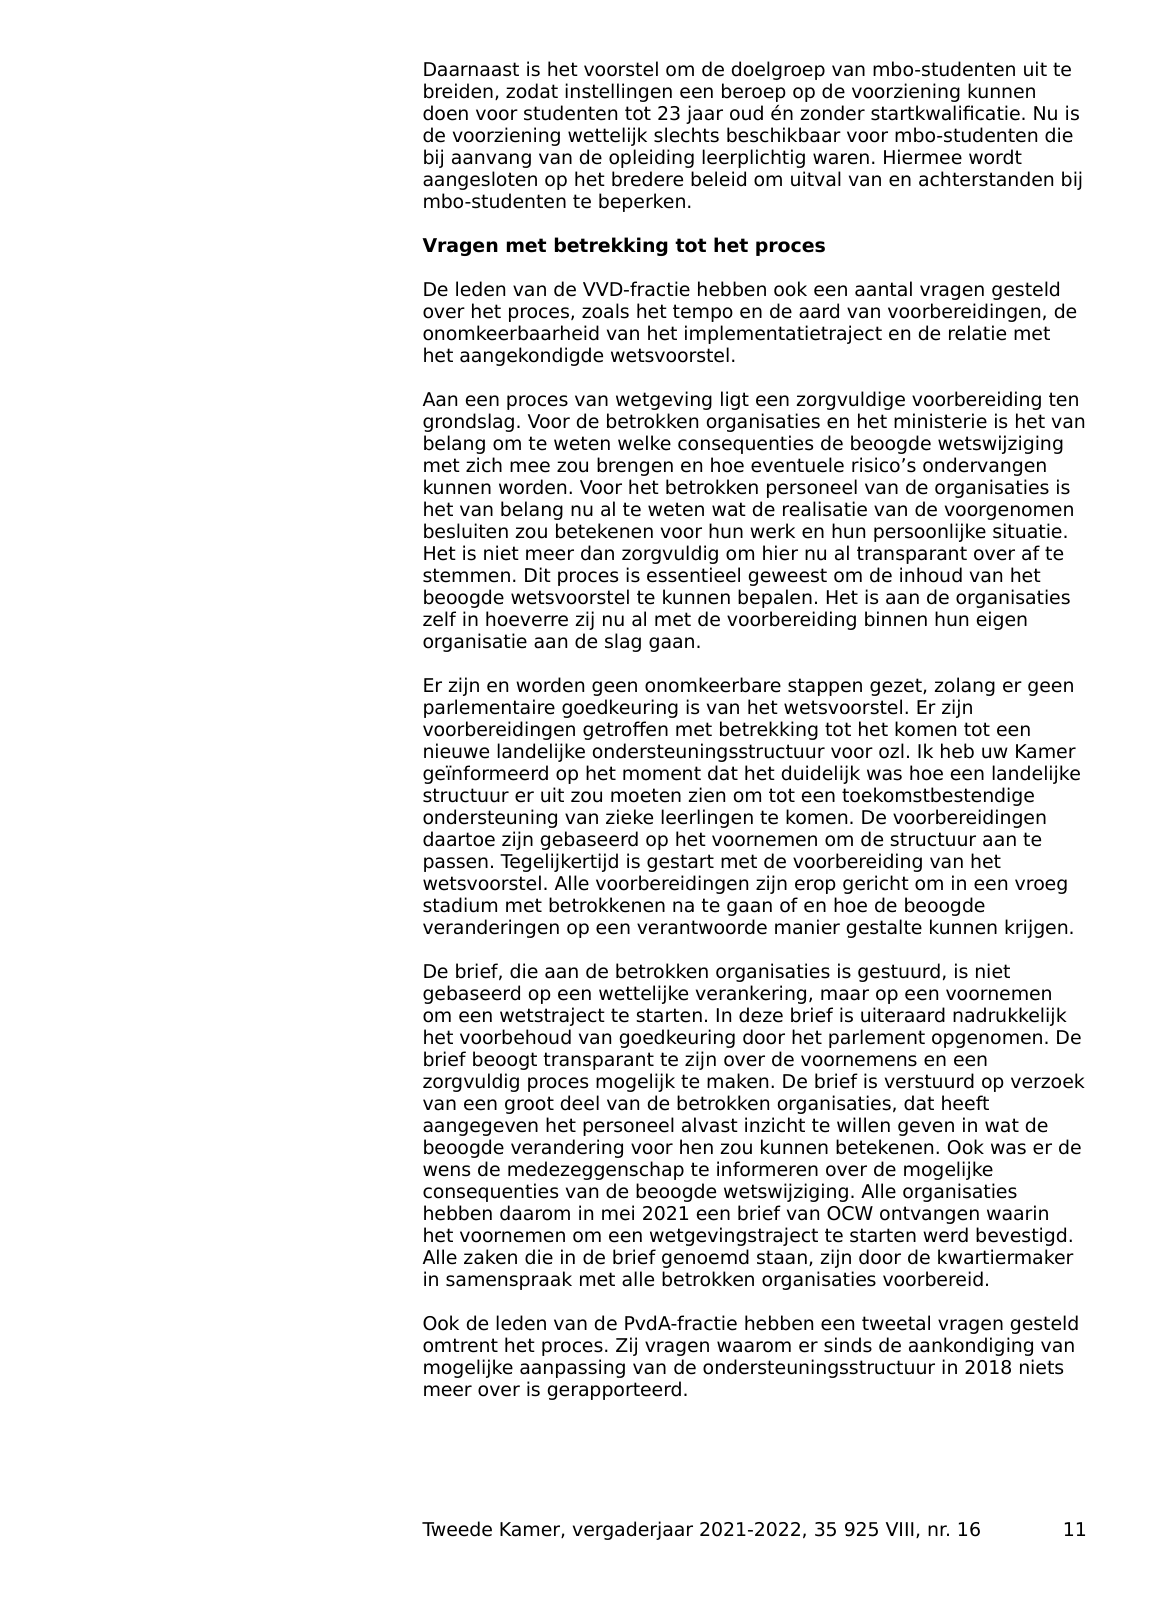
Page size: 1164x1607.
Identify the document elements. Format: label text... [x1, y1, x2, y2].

text Ook de leden van de PvdA-fractie hebben een tweetal vragen gesteld omtrent het proces. Zij vragen waarom er sinds de aankondiging van mogelijke aanpassing van de ondersteuningsstructuur in 2018 niets meer over is gerapporteerd. [422, 1313, 1087, 1401]
text De leden van de VVD-fractie hebben ook een aantal vragen gesteld over het proces, zoals het tempo en de aard van voorbereidingen, de onomkeerbaarheid van het implementatietraject en de relatie met het aangekondigde wetsvoorstel. [422, 279, 1087, 367]
text Er zijn en worden geen onomkeerbare stappen gezet, zolang er geen parlementaire goedkeuring is van het wetsvoorstel. Er zijn voorbereidingen getroffen met betrekking tot het komen tot een nieuwe landelijke ondersteuningsstructuur voor ozl. Ik heb uw Kamer geïnformeerd op het moment dat het duidelijk was hoe een landelijke structuur er uit zou moeten zien om tot een toekomstbestendige ondersteuning van zieke leerlingen te komen. De voorbereidingen daartoe zijn gebaseerd op het voornemen om de structuur aan te passen. Tegelijkertijd is gestart met de voorbereiding van het wetsvoorstel. Alle voorbereidingen zijn erop gericht om in een vroeg stadium met betrokkenen na te gaan of en hoe de beoogde veranderingen op een verantwoorde manier gestalte kunnen krijgen. [422, 675, 1087, 939]
text Aan een proces van wetgeving ligt een zorgvuldige voorbereiding ten grondslag. Voor de betrokken organisaties en het ministerie is het van belang om te weten welke consequenties de beoogde wetswijziging met zich mee zou brengen en hoe eventuele risico’s ondervangen kunnen worden. Voor het betrokken personeel van de organisaties is het van belang nu al te weten wat de realisatie van de voorgenomen besluiten zou betekenen voor hun werk en hun persoonlijke situatie. Het is niet meer dan zorgvuldig om hier nu al transparant over af te stemmen. Dit proces is essentieel geweest om de inhoud van het beoogde wetsvoorstel te kunnen bepalen. Het is aan de organisaties zelf in hoeverre zij nu al met de voorbereiding binnen hun eigen organisatie aan de slag gaan. [422, 389, 1087, 653]
text Daarnaast is het voorstel om de doelgroep van mbo-studenten uit te breiden, zodat instellingen een beroep op de voorziening kunnen doen voor studenten tot 23 jaar oud én zonder startkwalificatie. Nu is de voorziening wettelijk slechts beschikbaar voor mbo-studenten die bij aanvang van de opleiding leerplichtig waren. Hiermee wordt aangesloten op het bredere beleid om uitval van en achterstanden bij mbo-studenten te beperken. [422, 59, 1087, 213]
text De brief, die aan de betrokken organisaties is gestuurd, is niet gebaseerd op een wettelijke verankering, maar op een voornemen om een wetstraject te starten. In deze brief is uiteraard nadrukkelijk het voorbehoud van goedkeuring door het parlement opgenomen. De brief beoogt transparant te zijn over de voornemens en een zorgvuldig proces mogelijk te maken. De brief is verstuurd op verzoek van een groot deel van de betrokken organisaties, dat heeft aangegeven het personeel alvast inzicht te willen geven in wat de beoogde verandering voor hen zou kunnen betekenen. Ook was er de wens de medezeggenschap te informeren over de mogelijke consequenties van de beoogde wetswijziging. Alle organisaties hebben daarom in mei 2021 een brief van OCW ontvangen waarin het voornemen om een wetgevingstraject te starten werd bevestigd. Alle zaken die in de brief genoemd staan, zijn door de kwartiermaker in samenspraak met alle betrokken organisaties voorbereid. [422, 961, 1087, 1291]
subtitle Vragen met betrekking tot het proces [422, 235, 1087, 257]
